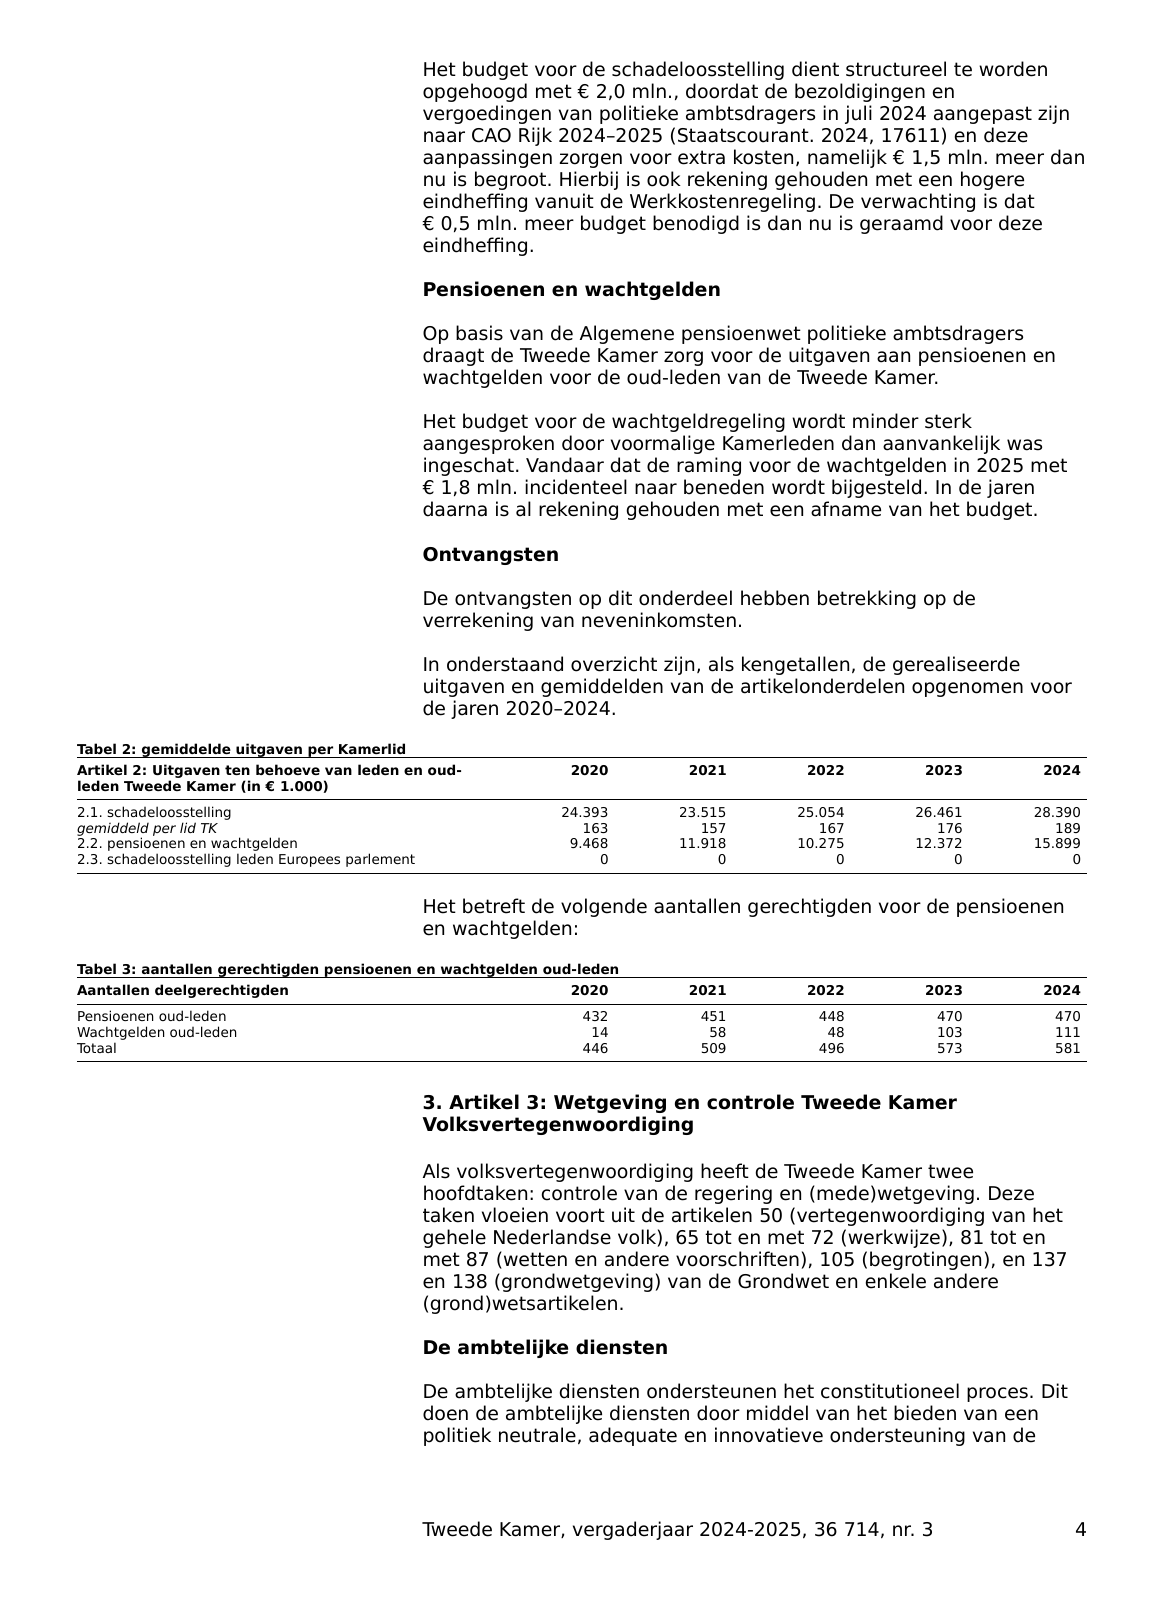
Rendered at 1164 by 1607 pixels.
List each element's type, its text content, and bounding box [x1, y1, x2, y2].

text Als volksvertegenwoordiging heeft de Tweede Kamer twee hoofdtaken: controle van de regering en (mede)wetgeving. Deze taken vloeien voort uit de artikelen 50 (vertegenwoordiging van het gehele Nederlandse volk), 65 tot en met 72 (werkwijze), 81 tot en met 87 (wetten en andere voorschriften), 105 (begrotingen), en 137 en 138 (grondwetgeving) van de Grondwet en enkele andere (grond)wetsartikelen. [422, 1161, 1087, 1315]
table_cell 448 [732, 1005, 850, 1025]
table_cell 14 [496, 1025, 614, 1041]
table_cell 111 [969, 1025, 1087, 1041]
table_cell 11.918 [614, 836, 732, 852]
table_cell Artikel 2: Uitgaven ten behoeve van leden en oud-leden Tweede Kamer (in € 1.000) [77, 758, 496, 799]
text De ontvangsten op dit onderdeel hebben betrekking op de verrekening van neveninkomsten. [422, 588, 1087, 632]
table_cell 0 [496, 852, 614, 872]
table_cell 26.461 [850, 800, 968, 821]
table_cell 0 [614, 852, 732, 872]
table_cell 2024 [969, 978, 1087, 1003]
table_header Tabel 3: aantallen gerechtigden pensioenen en wachtgelden oud-leden [77, 962, 1087, 977]
table_cell 0 [732, 852, 850, 872]
table_cell 2022 [732, 758, 850, 799]
table_cell 470 [850, 1005, 968, 1025]
subtitle De ambtelijke diensten [422, 1337, 1087, 1359]
table_cell 2020 [496, 978, 614, 1003]
text Het budget voor de schadeloosstelling dient structureel te worden opgehoogd met € 2,0 mln., doordat de bezoldigingen en vergoedingen van politieke ambtsdragers in juli 2024 aangepast zijn naar CAO Rijk 2024–2025 (Staatscourant. 2024, 17611) en deze aanpassingen zorgen voor extra kosten, namelijk € 1,5 mln. meer dan nu is begroot. Hierbij is ook rekening gehouden met een hogere eindheffing vanuit de Werkkostenregeling. De verwachting is dat € 0,5 mln. meer budget benodigd is dan nu is geraamd voor deze eindheffing. [422, 59, 1087, 257]
table_cell 15.899 [969, 836, 1087, 852]
text Het betreft de volgende aantallen gerechtigden voor de pensioenen en wachtgelden: [422, 896, 1087, 940]
table_cell Wachtgelden oud-leden [77, 1025, 496, 1041]
table_cell 167 [732, 821, 850, 836]
table_cell Pensioenen oud-leden [77, 1005, 496, 1025]
table_cell 163 [496, 821, 614, 836]
text De ambtelijke diensten ondersteunen het constitutioneel proces. Dit doen de ambtelijke diensten door middel van het bieden van een politiek neutrale, adequate en innovatieve ondersteuning van de [422, 1381, 1087, 1447]
text In onderstaand overzicht zijn, als kengetallen, de gerealiseerde uitgaven en gemiddelden van de artikelonderdelen opgenomen voor de jaren 2020–2024. [422, 654, 1087, 720]
table_cell 2024 [969, 758, 1087, 799]
table_cell 0 [850, 852, 968, 872]
table_cell 0 [969, 852, 1087, 872]
table_cell 10.275 [732, 836, 850, 852]
table_header Tabel 2: gemiddelde uitgaven per Kamerlid [77, 742, 1087, 757]
subtitle Pensioenen en wachtgelden [422, 279, 1087, 301]
table_cell 496 [732, 1041, 850, 1061]
table_cell 451 [614, 1005, 732, 1025]
table_cell 2.2. pensioenen en wachtgelden [77, 836, 496, 852]
table_cell Totaal [77, 1041, 496, 1061]
table_cell 2021 [614, 978, 732, 1003]
table_cell 2020 [496, 758, 614, 799]
table_cell 509 [614, 1041, 732, 1061]
table_cell 9.468 [496, 836, 614, 852]
table_cell 2022 [732, 978, 850, 1003]
table_cell 48 [732, 1025, 850, 1041]
table_cell 2.3. schadeloosstelling leden Europees parlement [77, 852, 496, 872]
table_cell 157 [614, 821, 732, 836]
table_cell 103 [850, 1025, 968, 1041]
table_cell 24.393 [496, 800, 614, 821]
table_cell 432 [496, 1005, 614, 1025]
table_cell 12.372 [850, 836, 968, 852]
table_cell 470 [969, 1005, 1087, 1025]
table_cell 446 [496, 1041, 614, 1061]
table_cell 25.054 [732, 800, 850, 821]
table_cell 573 [850, 1041, 968, 1061]
table_cell 2023 [850, 978, 968, 1003]
table_cell 28.390 [969, 800, 1087, 821]
subtitle Ontvangsten [422, 543, 1087, 565]
table_cell 2023 [850, 758, 968, 799]
table_cell Aantallen deelgerechtigden [77, 978, 496, 1003]
subtitle 3. Artikel 3: Wetgeving en controle Tweede Kamer Volksvertegenwoordiging [422, 1092, 1087, 1136]
table_cell 189 [969, 821, 1087, 836]
table_cell gemiddeld per lid TK [77, 821, 496, 836]
table_cell 58 [614, 1025, 732, 1041]
text Het budget voor de wachtgeldregeling wordt minder sterk aangesproken door voormalige Kamerleden dan aanvankelijk was ingeschat. Vandaar dat de raming voor de wachtgelden in 2025 met € 1,8 mln. incidenteel naar beneden wordt bijgesteld. In de jaren daarna is al rekening gehouden met een afname van het budget. [422, 411, 1087, 521]
table_cell 581 [969, 1041, 1087, 1061]
table_cell 2.1. schadeloosstelling [77, 800, 496, 821]
table_cell 23.515 [614, 800, 732, 821]
table_cell 2021 [614, 758, 732, 799]
text Op basis van de Algemene pensioenwet politieke ambtsdragers draagt de Tweede Kamer zorg voor de uitgaven aan pensioenen en wachtgelden voor de oud-leden van de Tweede Kamer. [422, 323, 1087, 389]
table_cell 176 [850, 821, 968, 836]
